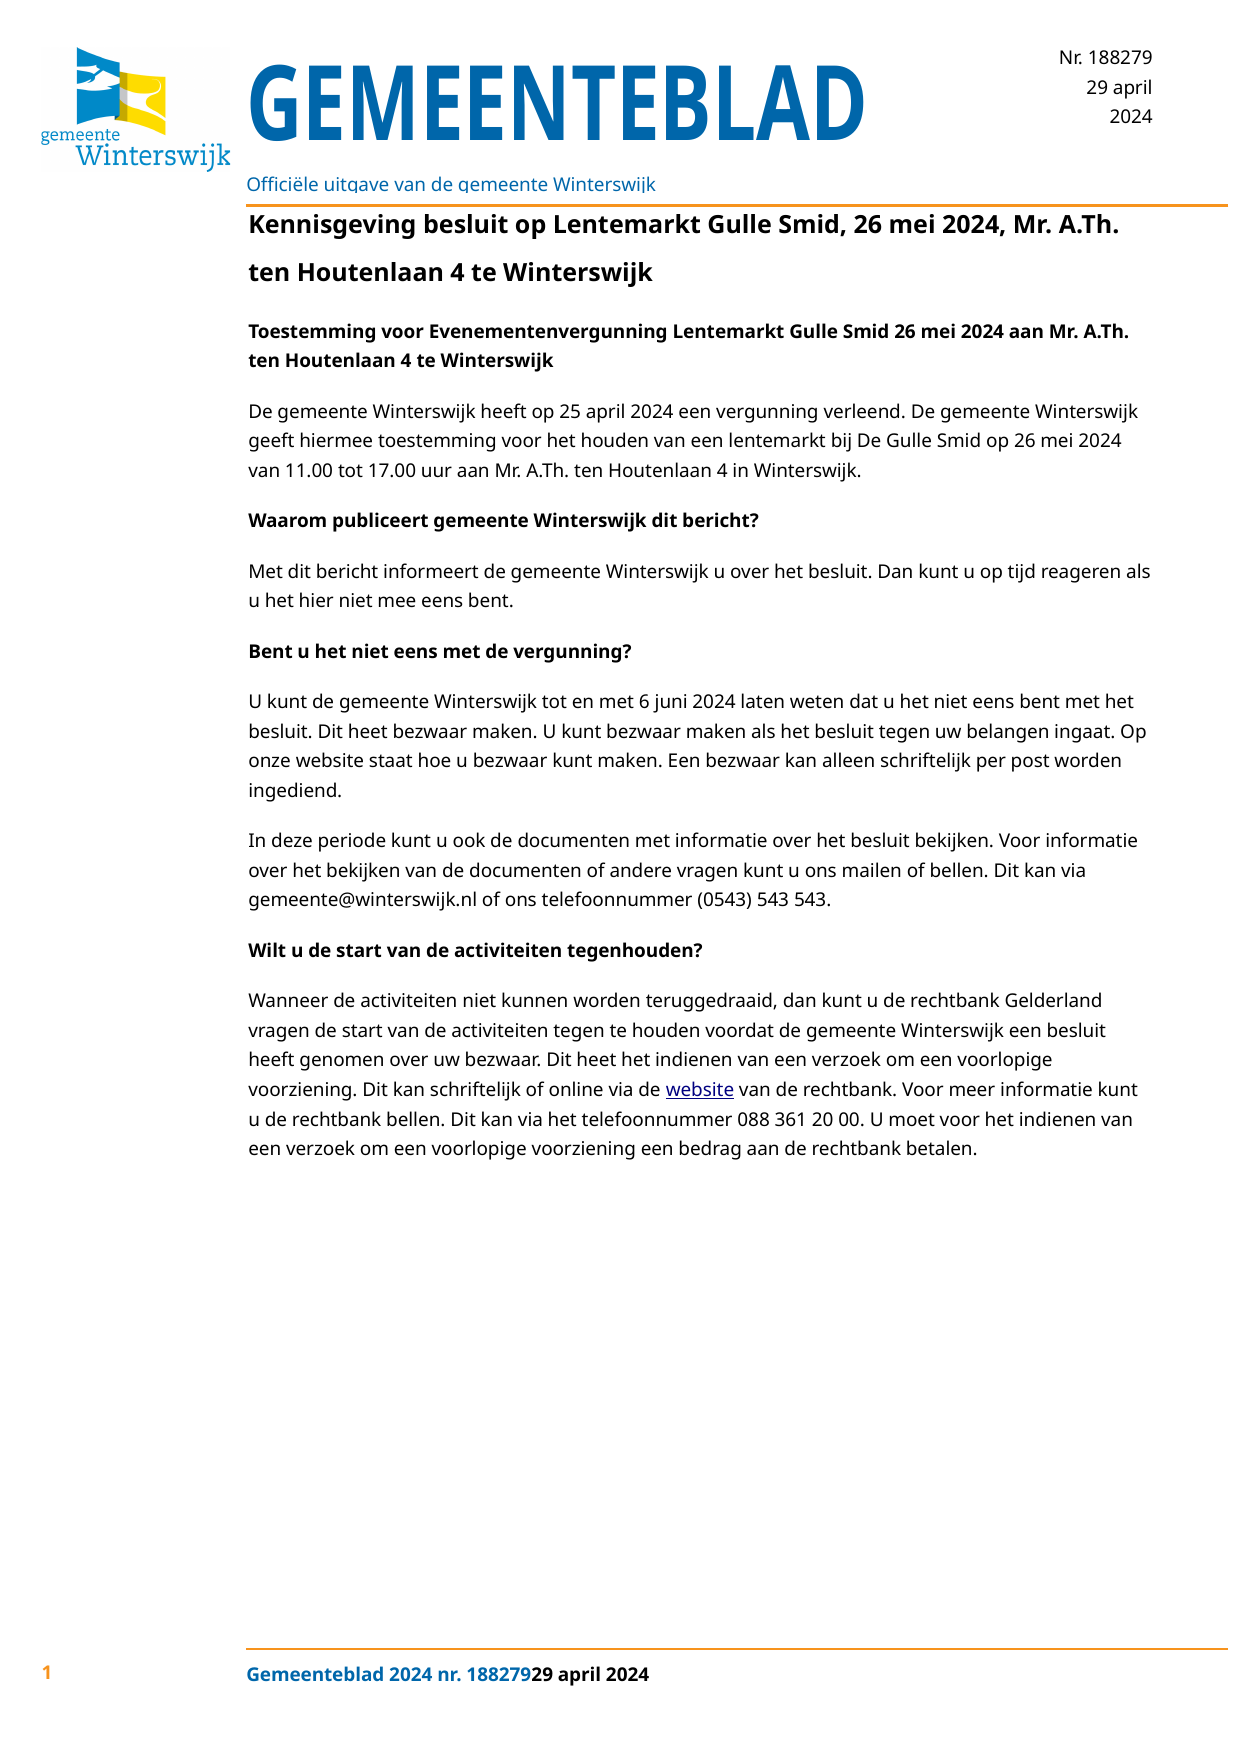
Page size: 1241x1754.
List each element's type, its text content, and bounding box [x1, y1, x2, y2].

text Waarom publiceert gemeente Winterswijk dit bericht? [248, 507, 1152, 533]
text De gemeente Winterswijk heeft op 25 april 2024 een vergunning verleend. De gemeente Winterswijk geeft hiermee toestemming voor het houden van een lentemarkt bij De Gulle Smid op 26 mei 2024 van 11.00 tot 17.00 uur aan Mr. A.Th. ten Houtenlaan 4 in Winterswijk. [248, 398, 1152, 483]
text Kennisgeving besluit op Lentemarkt Gulle Smid, 26 mei 2024, Mr. A.Th. ten Houtenlaan 4 te Winterswijk [248, 207, 1152, 288]
picture [41, 47, 231, 172]
text Wilt u de start van de activiteiten tegenhouden? [248, 937, 1152, 963]
text Met dit bericht informeert de gemeente Winterswijk u over het besluit. Dan kunt u op tijd reageren als u het hier niet mee eens bent. [248, 558, 1152, 613]
text Wanneer de activiteiten niet kunnen worden teruggedraaid, dan kunt u de rechtbank Gelderland vragen de start van de activiteiten tegen te houden voordat de gemeente Winterswijk een besluit heeft genomen over uw bezwaar. Dit heet het indienen van een verzoek om een voorlopige voorziening. Dit kan schriftelijk of online via de website van de rechtbank. Voor meer informatie kunt u de rechtbank bellen. Dit kan via het telefoonnummer 088 361 20 00. U moet voor het indienen van een verzoek om een voorlopige voorziening een bedrag aan de rechtbank betalen. [248, 987, 1152, 1161]
picture [225, 153, 231, 162]
text Toestemming voor Evenementenvergunning Lentemarkt Gulle Smid 26 mei 2024 aan Mr. A.Th. ten Houtenlaan 4 te Winterswijk [248, 318, 1152, 373]
text Bent u het niet eens met de vergunning? [248, 638, 1152, 664]
text In deze periode kunt u ook de documenten met informatie over het besluit bekijken. Voor informatie over het bekijken van de documenten of andere vragen kunt u ons mailen of bellen. Dit kan via gemeente@winterswijk.nl of ons telefoonnummer (0543) 543 543. [248, 827, 1152, 912]
text U kunt de gemeente Winterswijk tot en met 6 juni 2024 laten weten dat u het niet eens bent met het besluit. Dit heet bezwaar maken. U kunt bezwaar maken als het besluit tegen uw belangen ingaat. Op onze website staat hoe u bezwaar kunt maken. Een bezwaar kan alleen schriftelijk per post worden ingediend. [248, 688, 1152, 803]
